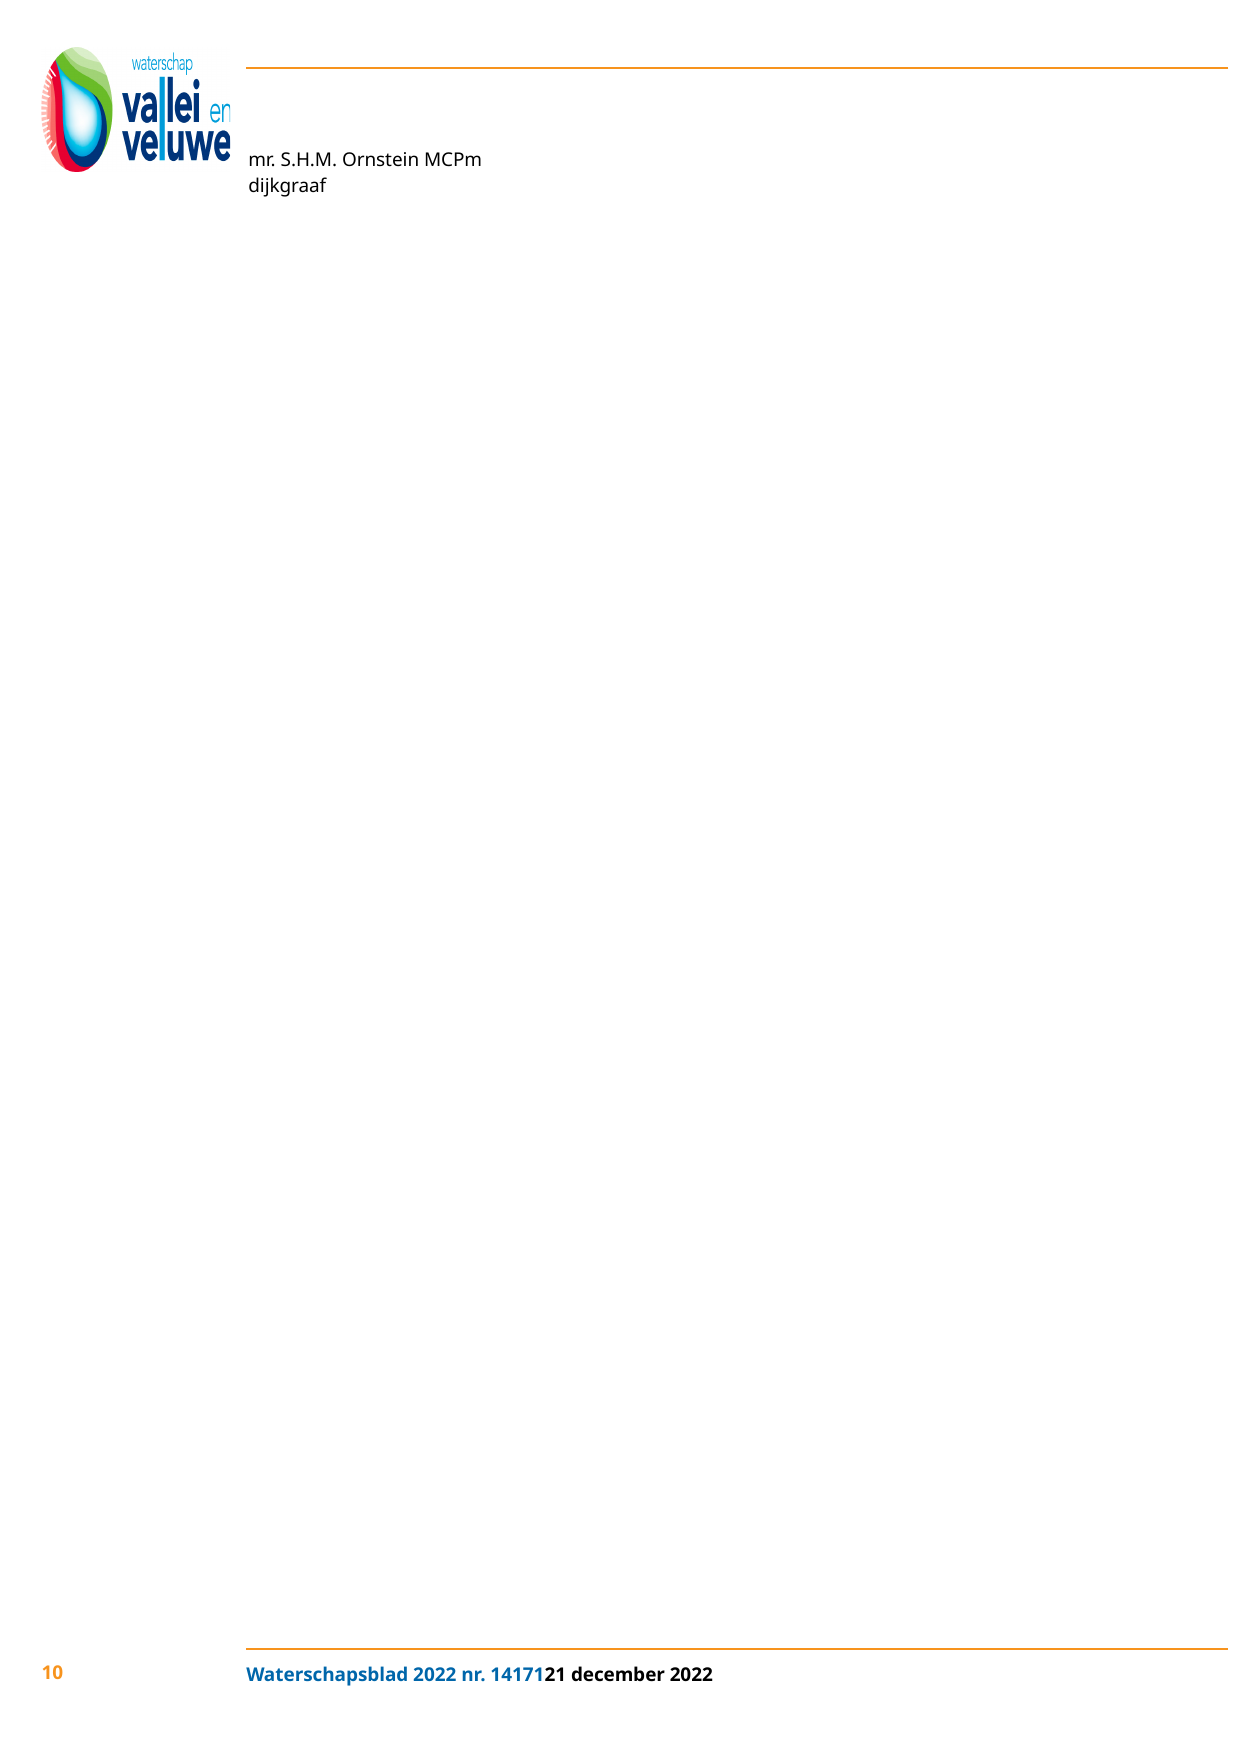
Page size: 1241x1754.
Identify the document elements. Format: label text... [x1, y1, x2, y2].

text mr. S.H.M. Ornstein MCPm [248, 146, 1152, 172]
picture [41, 47, 231, 172]
text dijkgraaf [248, 172, 1152, 198]
